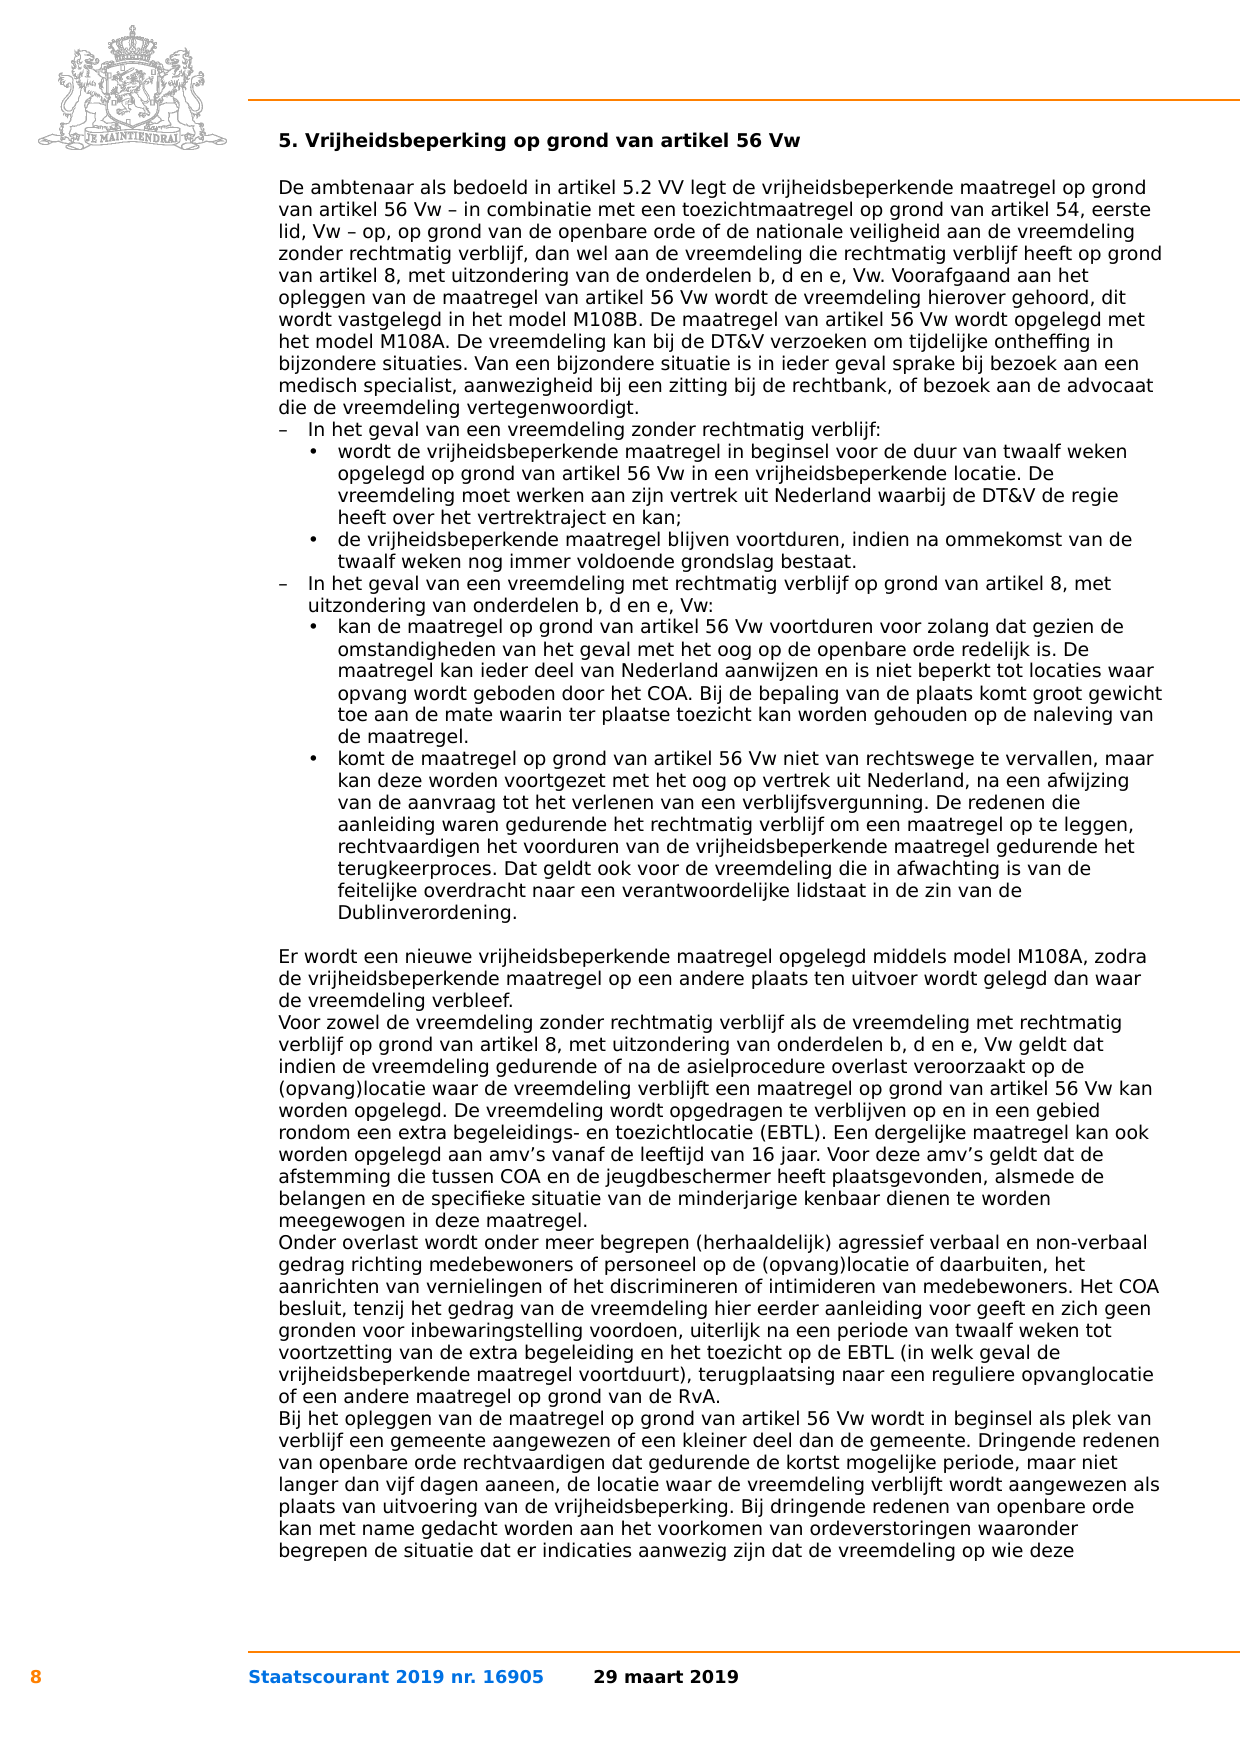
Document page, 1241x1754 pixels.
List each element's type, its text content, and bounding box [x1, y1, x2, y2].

text • komt de maatregel op grond van artikel 56 Vw niet van rechtswege te vervallen, maar kan deze worden voortgezet met het oog op vertrek uit Nederland, na een afwijzing van de aanvraag tot het verlenen van een verblijfsvergunning. De redenen die aanleiding waren gedurende het rechtmatig verblijf om een maatregel op te leggen, rechtvaardigen het voorduren van de vrijheidsbeperkende maatregel gedurende het terugkeerproces. Dat geldt ook voor de vreemdeling die in afwachting is van de feitelijke overdracht naar een verantwoordelijke lidstaat in de zin van de Dublinverordening. [308, 748, 1163, 924]
text • kan de maatregel op grond van artikel 56 Vw voortduren voor zolang dat gezien de omstandigheden van het geval met het oog op de openbare orde redelijk is. De maatregel kan ieder deel van Nederland aanwijzen en is niet beperkt tot locaties waar opvang wordt geboden door het COA. Bij de bepaling van de plaats komt groot gewicht toe aan de mate waarin ter plaatse toezicht kan worden gehouden op de naleving van de maatregel. [308, 616, 1163, 748]
text Voor zowel de vreemdeling zonder rechtmatig verblijf als de vreemdeling met rechtmatig verblijf op grond van artikel 8, met uitzondering van onderdelen b, d en e, Vw geldt dat indien de vreemdeling gedurende of na de asielprocedure overlast veroorzaakt op de (opvang)locatie waar de vreemdeling verblijft een maatregel op grond van artikel 56 Vw kan worden opgelegd. De vreemdeling wordt opgedragen te verblijven op en in een gebied rondom een extra begeleidings- en toezichtlocatie (EBTL). Een dergelijke maatregel kan ook worden opgelegd aan amv’s vanaf de leeftijd van 16 jaar. Voor deze amv’s geldt dat de afstemming die tussen COA en de jeugdbeschermer heeft plaatsgevonden, alsmede de belangen en de specifieke situatie van de minderjarige kenbaar dienen te worden meegewogen in deze maatregel. [278, 1012, 1163, 1232]
text • de vrijheidsbeperkende maatregel blijven voortduren, indien na ommekomst van de twaalf weken nog immer voldoende grondslag bestaat. [308, 528, 1163, 572]
text • wordt de vrijheidsbeperkende maatregel in beginsel voor de duur van twaalf weken opgelegd op grond van artikel 56 Vw in een vrijheidsbeperkende locatie. De vreemdeling moet werken aan zijn vertrek uit Nederland waarbij de DT&V de regie heeft over het vertrektraject en kan; [308, 441, 1163, 528]
subtitle 5. Vrijheidsbeperking op grond van artikel 56 Vw [278, 130, 1163, 152]
text Onder overlast wordt onder meer begrepen (herhaaldelijk) agressief verbaal en non-verbaal gedrag richting medebewoners of personeel op de (opvang)locatie of daarbuiten, het aanrichten van vernielingen of het discrimineren of intimideren van medebewoners. Het COA besluit, tenzij het gedrag van de vreemdeling hier eerder aanleiding voor geeft en zich geen gronden voor inbewaringstelling voordoen, uiterlijk na een periode van twaalf weken tot voortzetting van de extra begeleiding en het toezicht op de EBTL (in welk geval de vrijheidsbeperkende maatregel voortduurt), terugplaatsing naar een reguliere opvanglocatie of een andere maatregel op grond van de RvA. [278, 1232, 1163, 1408]
text Er wordt een nieuwe vrijheidsbeperkende maatregel opgelegd middels model M108A, zodra de vrijheidsbeperkende maatregel op een andere plaats ten uitvoer wordt gelegd dan waar de vreemdeling verbleef. [278, 946, 1163, 1012]
text – In het geval van een vreemdeling zonder rechtmatig verblijf: [278, 419, 1163, 441]
text – In het geval van een vreemdeling met rechtmatig verblijf op grond van artikel 8, met uitzondering van onderdelen b, d en e, Vw: [278, 572, 1163, 616]
picture [38, 25, 227, 150]
text De ambtenaar als bedoeld in artikel 5.2 VV legt de vrijheidsbeperkende maatregel op grond van artikel 56 Vw – in combinatie met een toezichtmaatregel op grond van artikel 54, eerste lid, Vw – op, op grond van de openbare orde of de nationale veiligheid aan de vreemdeling zonder rechtmatig verblijf, dan wel aan de vreemdeling die rechtmatig verblijf heeft op grond van artikel 8, met uitzondering van de onderdelen b, d en e, Vw. Voorafgaand aan het opleggen van de maatregel van artikel 56 Vw wordt de vreemdeling hierover gehoord, dit wordt vastgelegd in het model M108B. De maatregel van artikel 56 Vw wordt opgelegd met het model M108A. De vreemdeling kan bij de DT&V verzoeken om tijdelijke ontheffing in bijzondere situaties. Van een bijzondere situatie is in ieder geval sprake bij bezoek aan een medisch specialist, aanwezigheid bij een zitting bij de rechtbank, of bezoek aan de advocaat die de vreemdeling vertegenwoordigt. [278, 177, 1163, 419]
text Bij het opleggen van de maatregel op grond van artikel 56 Vw wordt in beginsel als plek van verblijf een gemeente aangewezen of een kleiner deel dan de gemeente. Dringende redenen van openbare orde rechtvaardigen dat gedurende de kortst mogelijke periode, maar niet langer dan vijf dagen aaneen, de locatie waar de vreemdeling verblijft wordt aangewezen als plaats van uitvoering van de vrijheidsbeperking. Bij dringende redenen van openbare orde kan met name gedacht worden aan het voorkomen van ordeverstoringen waaronder begrepen de situatie dat er indicaties aanwezig zijn dat de vreemdeling op wie deze [278, 1408, 1163, 1561]
